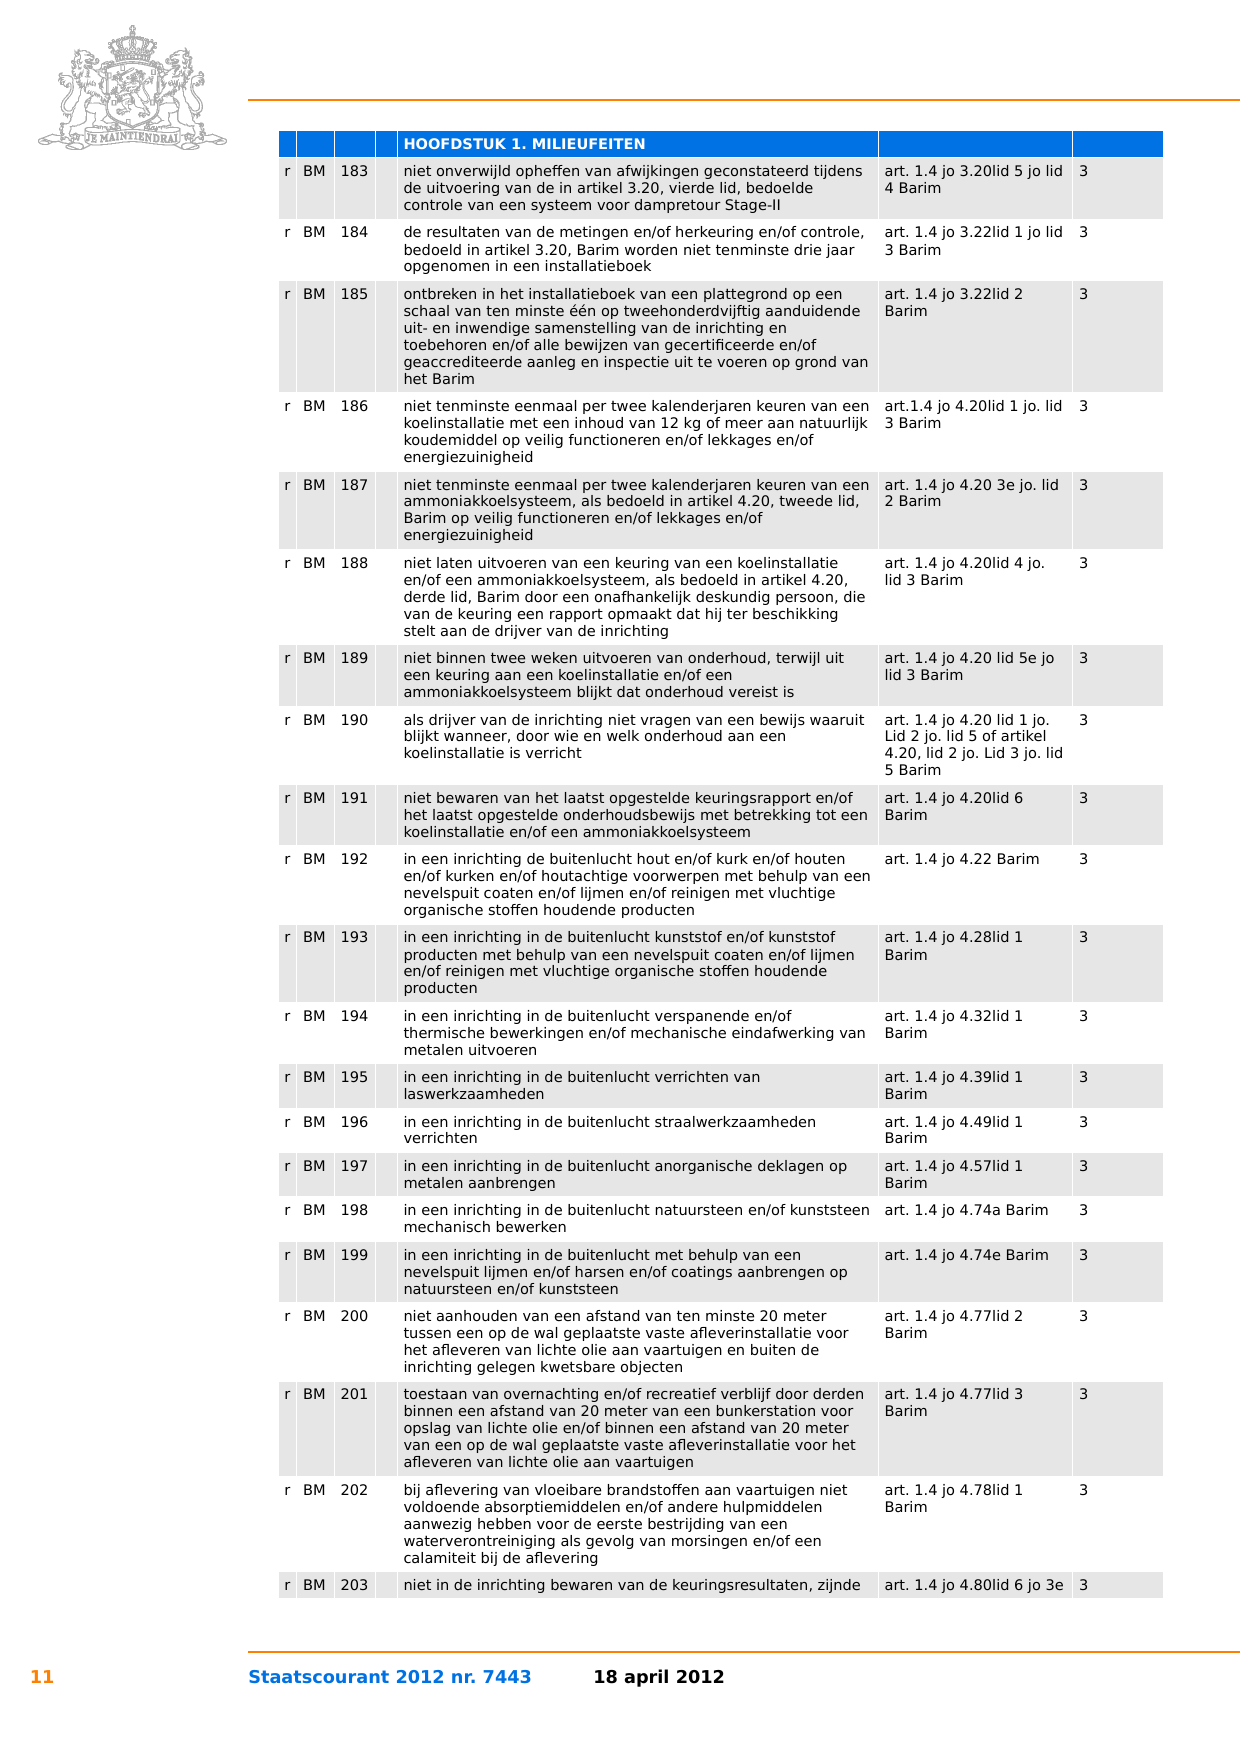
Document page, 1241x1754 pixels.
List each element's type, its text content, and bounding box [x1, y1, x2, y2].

table_cell BM [297, 393, 334, 471]
table_cell BM [297, 1242, 334, 1302]
table_cell BM [297, 1198, 334, 1241]
table_header [335, 131, 375, 157]
table_cell art. 1.4 jo 4.32lid 1 Barim [879, 1003, 1072, 1063]
table_cell 202 [335, 1477, 375, 1571]
table_cell r [279, 1064, 296, 1108]
table_cell in een inrichting in de buitenlucht verspanende en/of thermische bewerkingen en/of mechanische eindafwerking van metalen uitvoeren [398, 1003, 878, 1063]
table_cell 185 [335, 281, 375, 392]
table_cell niet onverwijld opheffen van afwijkingen geconstateerd tijdens de uitvoering van de in artikel 3.20, vierde lid, bedoelde controle van een systeem voor dampretour Stage-II [398, 158, 878, 219]
table_cell r [279, 550, 296, 644]
table_cell 3 [1073, 1153, 1163, 1196]
table_header [376, 131, 397, 157]
table_cell als drijver van de inrichting niet vragen van een bewijs waaruit blijkt wanneer, door wie en welk onderhoud aan een koelinstallatie is verricht [398, 707, 878, 784]
table_cell 3 [1073, 645, 1163, 706]
table_cell r [279, 393, 296, 471]
table_cell r [279, 281, 296, 392]
table_cell BM [297, 1003, 334, 1063]
table_cell 190 [335, 707, 375, 784]
table_cell niet bewaren van het laatst opgestelde keuringsrapport en/of het laatst opgestelde onderhoudsbewijs met betrekking tot een koelinstallatie en/of een ammoniakkoelsysteem [398, 785, 878, 845]
table_cell 188 [335, 550, 375, 644]
table_cell [376, 707, 397, 784]
table_cell r [279, 1198, 296, 1241]
table_cell 189 [335, 645, 375, 706]
table_cell [376, 785, 397, 845]
table_cell BM [297, 1382, 334, 1476]
table_cell [376, 1153, 397, 1196]
table_cell art. 1.4 jo 4.20 3e jo. lid 2 Barim [879, 472, 1072, 549]
table_cell 199 [335, 1242, 375, 1302]
table_cell 3 [1073, 785, 1163, 845]
table_cell 191 [335, 785, 375, 845]
table_cell r [279, 1477, 296, 1571]
table_cell BM [297, 472, 334, 549]
table_header [297, 131, 334, 157]
table_cell r [279, 846, 296, 924]
table_cell r [279, 1382, 296, 1476]
table_cell [376, 1242, 397, 1302]
table_cell in een inrichting de buitenlucht hout en/of kurk en/of houten en/of kurken en/of houtachtige voorwerpen met behulp van een nevelspuit coaten en/of lijmen en/of reinigen met vluchtige organische stoffen houdende producten [398, 846, 878, 924]
table_cell r [279, 1303, 296, 1381]
table_cell 187 [335, 472, 375, 549]
table_cell [376, 472, 397, 549]
table_cell BM [297, 158, 334, 219]
table_cell [376, 1477, 397, 1571]
table_cell art. 1.4 jo 4.39lid 1 Barim [879, 1064, 1072, 1108]
table_cell [376, 550, 397, 644]
table_cell 197 [335, 1153, 375, 1196]
table_cell r [279, 645, 296, 706]
table_cell ontbreken in het installatieboek van een plattegrond op een schaal van ten minste één op tweehonderdvijftig aanduidende uit- en inwendige samenstelling van de inrichting en toebehoren en/of alle bewijzen van gecertificeerde en/of geaccrediteerde aanleg en inspectie uit te voeren op grond van het Barim [398, 281, 878, 392]
table_cell [376, 1572, 397, 1598]
table_cell [376, 1303, 397, 1381]
table_cell [376, 281, 397, 392]
table_cell art.1.4 jo 4.20lid 1 jo. lid 3 Barim [879, 393, 1072, 471]
table_cell 3 [1073, 1109, 1163, 1152]
table_cell BM [297, 1153, 334, 1196]
table_cell BM [297, 1572, 334, 1598]
table_cell 3 [1073, 1303, 1163, 1381]
table_header [279, 131, 296, 157]
table_cell r [279, 785, 296, 845]
table_cell r [279, 1003, 296, 1063]
table_cell 186 [335, 393, 375, 471]
table_cell niet tenminste eenmaal per twee kalenderjaren keuren van een koelinstallatie met een inhoud van 12 kg of meer aan natuurlijk koudemiddel op veilig functioneren en/of lekkages en/of energiezuinigheid [398, 393, 878, 471]
table_cell niet laten uitvoeren van een keuring van een koelinstallatie en/of een ammoniakkoelsysteem, als bedoeld in artikel 4.20, derde lid, Barim door een onafhankelijk deskundig persoon, die van de keuring een rapport opmaakt dat hij ter beschikking stelt aan de drijver van de inrichting [398, 550, 878, 644]
table_cell niet in de inrichting bewaren van de keuringsresultaten, zijnde [398, 1572, 878, 1598]
table_cell [376, 925, 397, 1002]
table_cell r [279, 158, 296, 219]
table_cell r [279, 1153, 296, 1196]
table_cell [376, 1198, 397, 1241]
picture [38, 25, 227, 150]
table_cell niet aanhouden van een afstand van ten minste 20 meter tussen een op de wal geplaatste vaste afleverinstallatie voor het afleveren van lichte olie aan vaartuigen en buiten de inrichting gelegen kwetsbare objecten [398, 1303, 878, 1381]
table_cell BM [297, 645, 334, 706]
table_cell BM [297, 1477, 334, 1571]
table_cell BM [297, 220, 334, 280]
table_header [1073, 131, 1163, 157]
table_cell niet tenminste eenmaal per twee kalenderjaren keuren van een ammoniakkoelsysteem, als bedoeld in artikel 4.20, tweede lid, Barim op veilig functioneren en/of lekkages en/of energiezuinigheid [398, 472, 878, 549]
table_cell 192 [335, 846, 375, 924]
table_cell art. 1.4 jo 4.20 lid 1 jo. Lid 2 jo. lid 5 of artikel 4.20, lid 2 jo. Lid 3 jo. lid 5 Barim [879, 707, 1072, 784]
table_cell [376, 1382, 397, 1476]
table_cell art. 1.4 jo 4.22 Barim [879, 846, 1072, 924]
table_cell in een inrichting in de buitenlucht verrichten van laswerkzaamheden [398, 1064, 878, 1108]
table_cell BM [297, 785, 334, 845]
table_cell 3 [1073, 846, 1163, 924]
table_cell in een inrichting in de buitenlucht straalwerkzaamheden verrichten [398, 1109, 878, 1152]
table_cell [376, 1003, 397, 1063]
table_cell art. 1.4 jo 4.28lid 1 Barim [879, 925, 1072, 1002]
table_cell art. 1.4 jo 4.49lid 1 Barim [879, 1109, 1072, 1152]
table_cell [376, 1064, 397, 1108]
table_cell bij aflevering van vloeibare brandstoffen aan vaartuigen niet voldoende absorptiemiddelen en/of andere hulpmiddelen aanwezig hebben voor de eerste bestrijding van een waterverontreiniging als gevolg van morsingen en/of een calamiteit bij de aflevering [398, 1477, 878, 1571]
table_cell 198 [335, 1198, 375, 1241]
table_cell BM [297, 281, 334, 392]
table_cell r [279, 472, 296, 549]
table_cell 193 [335, 925, 375, 1002]
table_cell BM [297, 707, 334, 784]
table_cell 3 [1073, 393, 1163, 471]
table_cell art. 1.4 jo 4.80lid 6 jo 3e [879, 1572, 1072, 1598]
table_cell [376, 645, 397, 706]
table_cell 3 [1073, 220, 1163, 280]
table_cell BM [297, 1109, 334, 1152]
table_cell toestaan van overnachting en/of recreatief verblijf door derden binnen een afstand van 20 meter van een bunkerstation voor opslag van lichte olie en/of binnen een afstand van 20 meter van een op de wal geplaatste vaste afleverinstallatie voor het afleveren van lichte olie aan vaartuigen [398, 1382, 878, 1476]
table_cell 200 [335, 1303, 375, 1381]
table_cell art. 1.4 jo 4.20lid 4 jo. lid 3 Barim [879, 550, 1072, 644]
table_cell [376, 393, 397, 471]
table_cell [376, 158, 397, 219]
table_cell BM [297, 1064, 334, 1108]
table_cell BM [297, 550, 334, 644]
table_cell r [279, 1572, 296, 1598]
table_cell in een inrichting in de buitenlucht kunststof en/of kunststof producten met behulp van een nevelspuit coaten en/of lijmen en/of reinigen met vluchtige organische stoffen houdende producten [398, 925, 878, 1002]
table_cell 3 [1073, 1198, 1163, 1241]
table_cell 3 [1073, 707, 1163, 784]
table_cell BM [297, 925, 334, 1002]
table_cell niet binnen twee weken uitvoeren van onderhoud, terwijl uit een keuring aan een koelinstallatie en/of een ammoniakkoelsysteem blijkt dat onderhoud vereist is [398, 645, 878, 706]
table_cell art. 1.4 jo 4.74e Barim [879, 1242, 1072, 1302]
table_cell 201 [335, 1382, 375, 1476]
table_cell [376, 220, 397, 280]
table_cell art. 1.4 jo 4.77lid 3 Barim [879, 1382, 1072, 1476]
table_cell r [279, 220, 296, 280]
table_cell in een inrichting in de buitenlucht anorganische deklagen op metalen aanbrengen [398, 1153, 878, 1196]
table_cell 3 [1073, 925, 1163, 1002]
table_header [879, 131, 1072, 157]
table_cell r [279, 925, 296, 1002]
table_cell art. 1.4 jo 3.22lid 1 jo lid 3 Barim [879, 220, 1072, 280]
table_cell 3 [1073, 1064, 1163, 1108]
table_cell art. 1.4 jo 4.77lid 2 Barim [879, 1303, 1072, 1381]
table_cell 3 [1073, 1382, 1163, 1476]
table_cell art. 1.4 jo 4.78lid 1 Barim [879, 1477, 1072, 1571]
table_cell art. 1.4 jo 4.20lid 6 Barim [879, 785, 1072, 845]
table_cell in een inrichting in de buitenlucht met behulp van een nevelspuit lijmen en/of harsen en/of coatings aanbrengen op natuursteen en/of kunststeen [398, 1242, 878, 1302]
table_cell [376, 846, 397, 924]
table_header HOOFDSTUK 1. MILIEUFEITEN [398, 131, 878, 157]
table_cell 3 [1073, 1477, 1163, 1571]
table_cell art. 1.4 jo 4.20 lid 5e jo lid 3 Barim [879, 645, 1072, 706]
table_cell [376, 1109, 397, 1152]
table_cell r [279, 1242, 296, 1302]
table_cell 3 [1073, 1003, 1163, 1063]
table_cell 3 [1073, 281, 1163, 392]
table_cell BM [297, 846, 334, 924]
table_cell de resultaten van de metingen en/of herkeuring en/of controle, bedoeld in artikel 3.20, Barim worden niet tenminste drie jaar opgenomen in een installatieboek [398, 220, 878, 280]
table_cell 194 [335, 1003, 375, 1063]
table_cell art. 1.4 jo 4.74a Barim [879, 1198, 1072, 1241]
table_cell 3 [1073, 550, 1163, 644]
table_cell art. 1.4 jo 3.22lid 2 Barim [879, 281, 1072, 392]
table_cell r [279, 1109, 296, 1152]
table_cell 196 [335, 1109, 375, 1152]
table_cell 3 [1073, 1572, 1163, 1598]
table_cell 3 [1073, 1242, 1163, 1302]
table_cell BM [297, 1303, 334, 1381]
table_cell 184 [335, 220, 375, 280]
table_cell 203 [335, 1572, 375, 1598]
table_cell 195 [335, 1064, 375, 1108]
table_cell art. 1.4 jo 3.20lid 5 jo lid 4 Barim [879, 158, 1072, 219]
table_cell art. 1.4 jo 4.57lid 1 Barim [879, 1153, 1072, 1196]
table_cell 3 [1073, 472, 1163, 549]
table_cell r [279, 707, 296, 784]
table_cell 3 [1073, 158, 1163, 219]
table_cell 183 [335, 158, 375, 219]
table_cell in een inrichting in de buitenlucht natuursteen en/of kunststeen mechanisch bewerken [398, 1198, 878, 1241]
